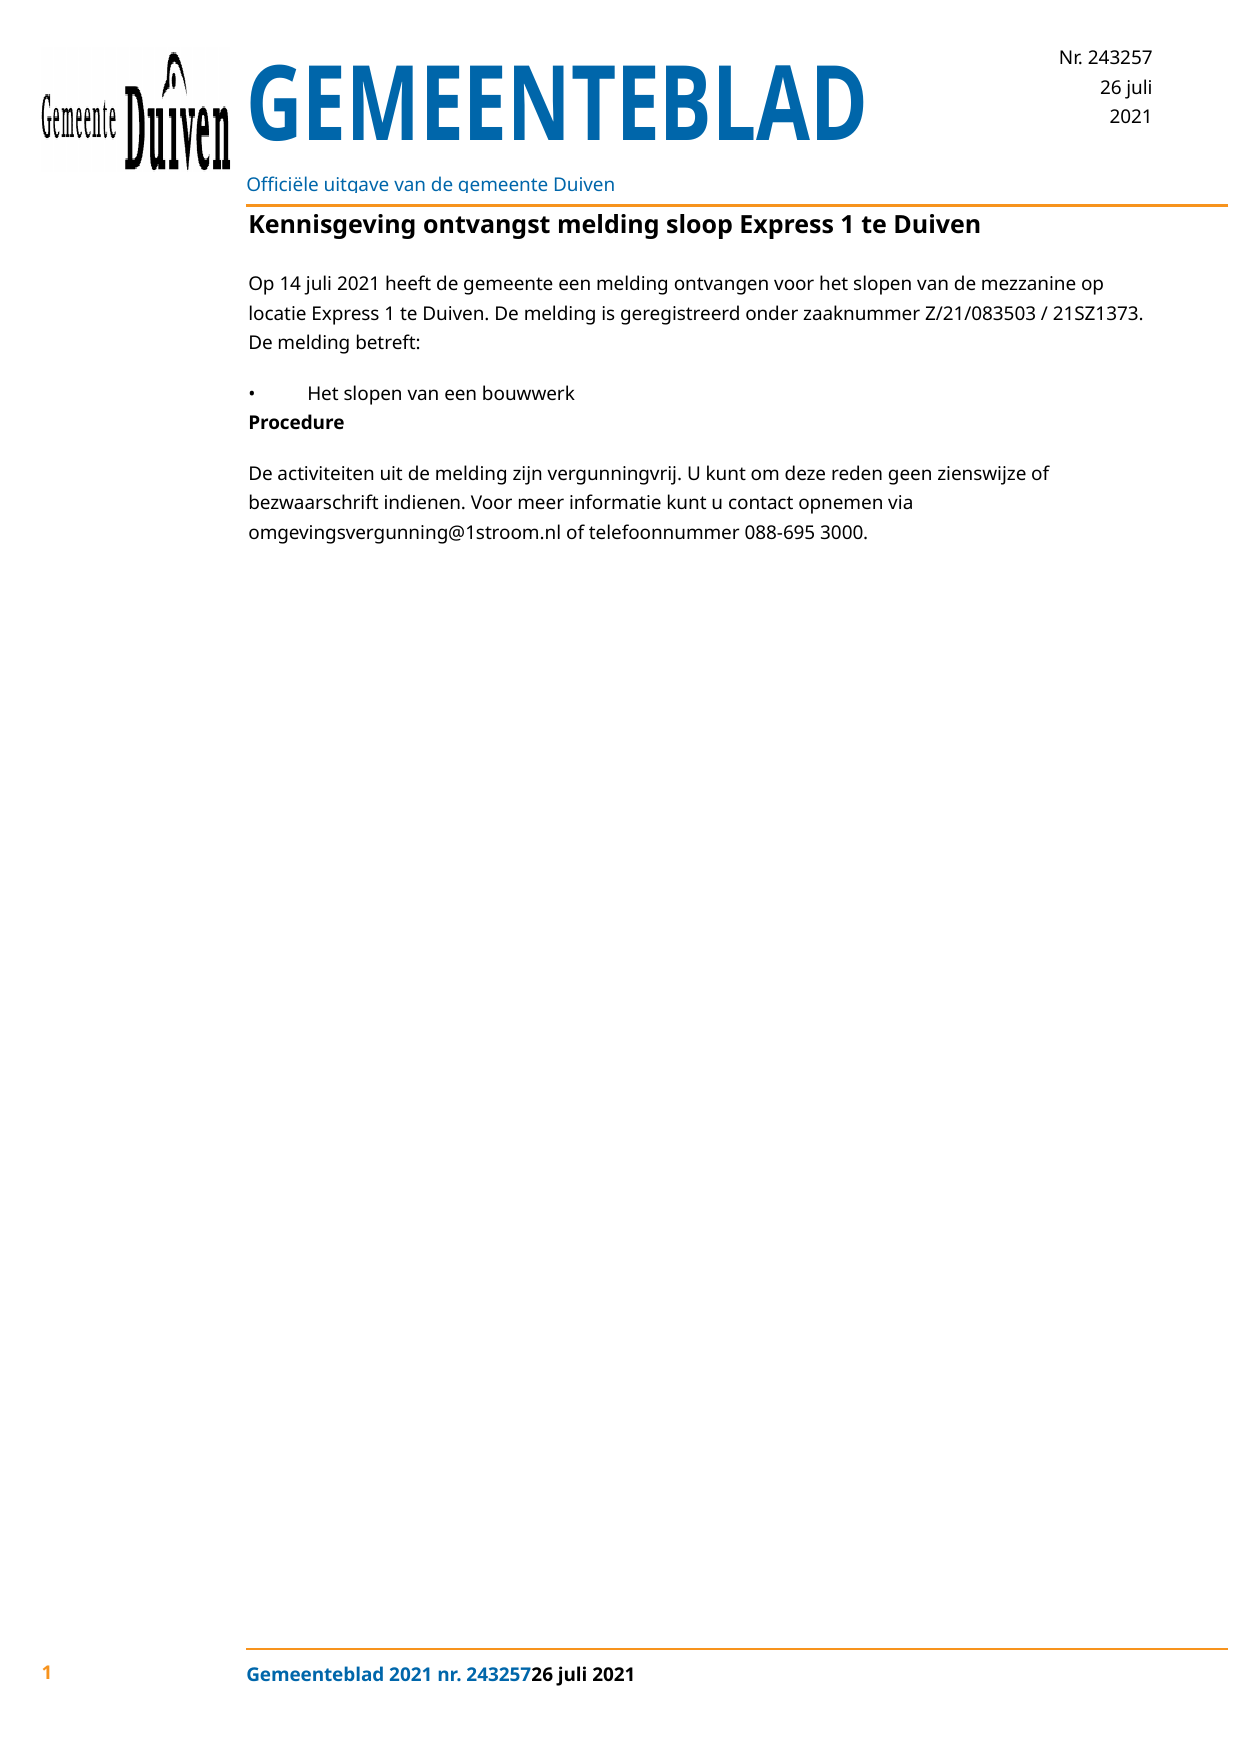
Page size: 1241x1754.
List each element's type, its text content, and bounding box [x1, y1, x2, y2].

text Op 14 juli 2021 heeft de gemeente een melding ontvangen voor het slopen van de mezzanine op locatie Express 1 te Duiven. De melding is geregistreerd onder zaaknummer Z/21/083503 / 21SZ1373. De melding betreft: [248, 270, 1152, 355]
text De activiteiten uit de melding zijn vergunningvrij. U kunt om deze reden geen zienswijze of bezwaarschrift indienen. Voor meer informatie kunt u contact opnemen via omgevingsvergunning@1stroom.nl of telefoonnummer 088-695 3000. [248, 460, 1152, 545]
text Kennisgeving ontvangst melding sloop Express 1 te Duiven [248, 207, 1152, 241]
list Het slopen van een bouwwerk [248, 380, 1152, 406]
text Procedure [248, 409, 1152, 435]
picture [41, 47, 231, 172]
